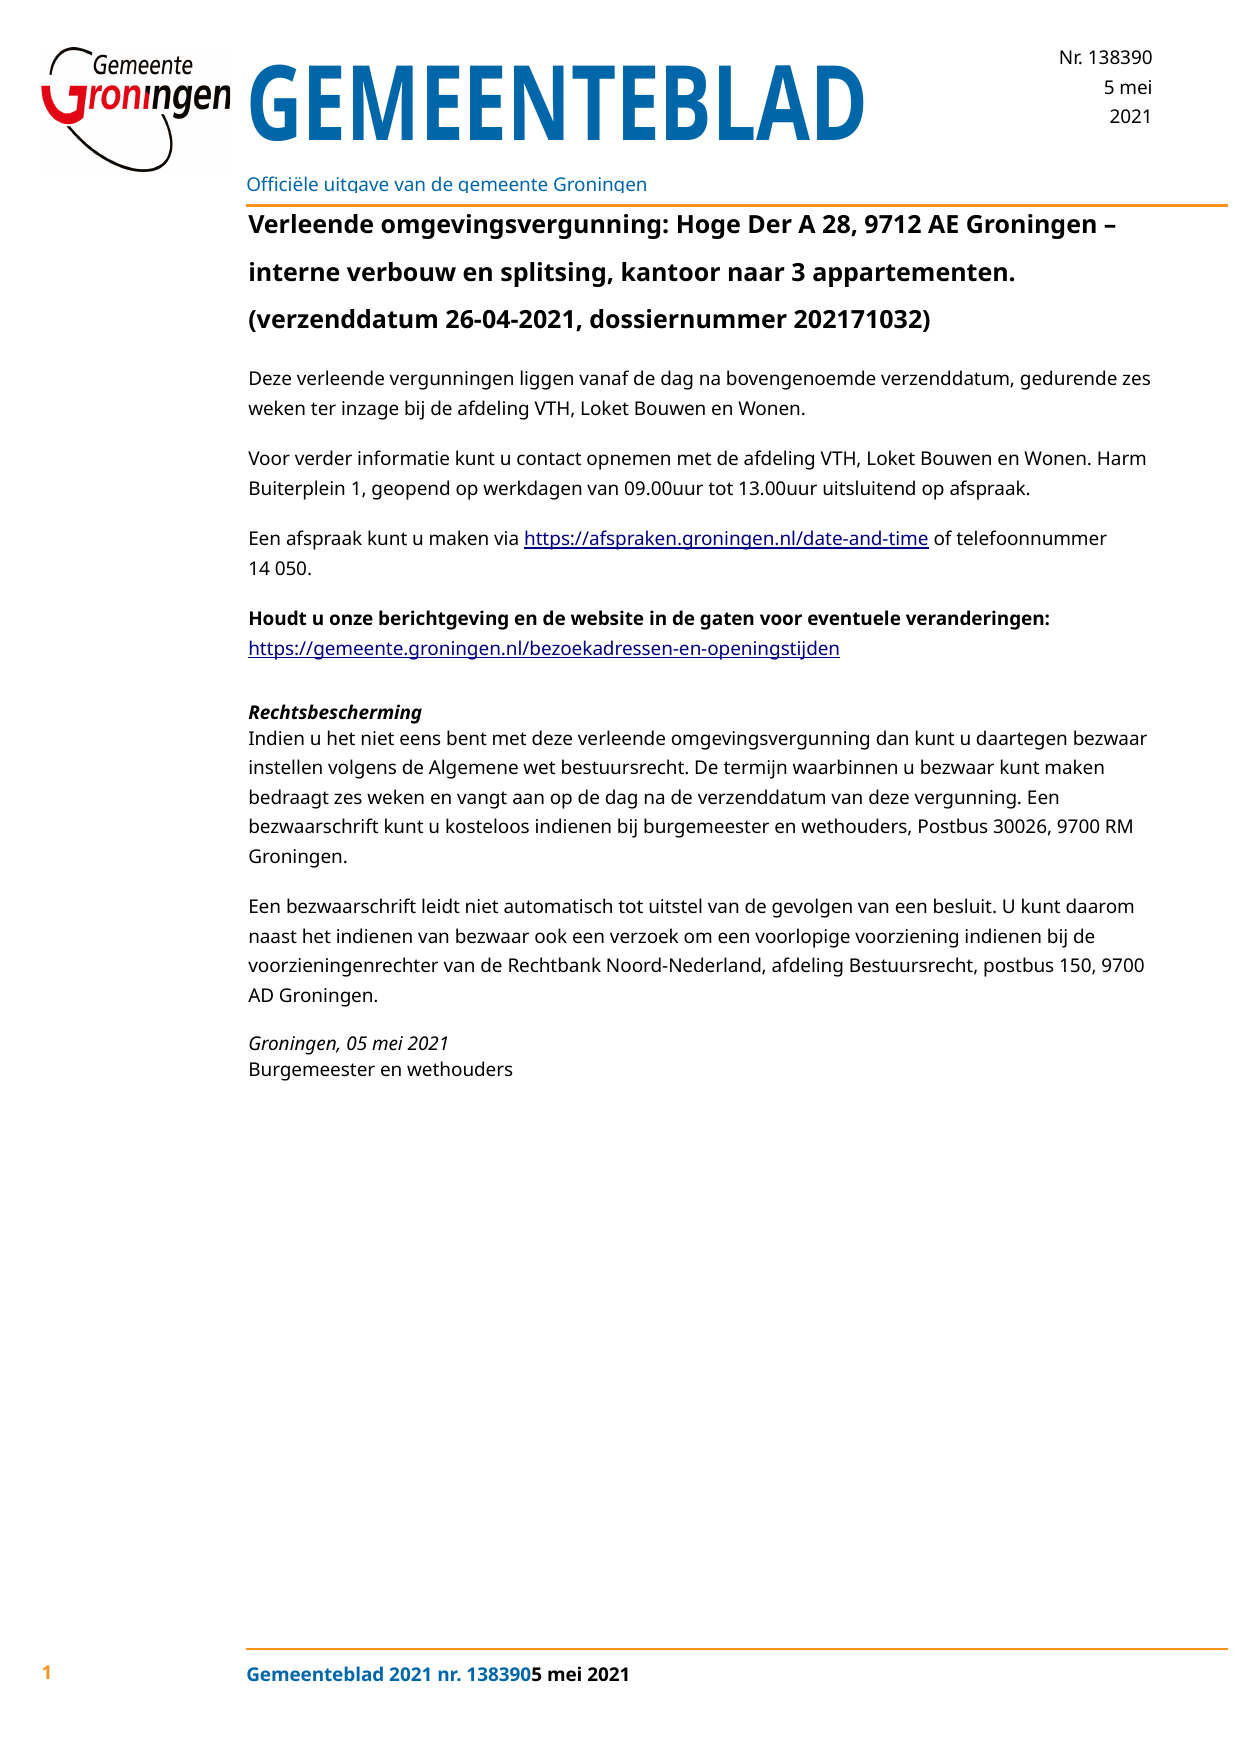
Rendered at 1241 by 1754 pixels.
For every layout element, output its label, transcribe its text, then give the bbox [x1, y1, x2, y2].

text Voor verder informatie kunt u contact opnemen met de afdeling VTH, Loket Bouwen en Wonen. Harm Buiterplein 1, geopend op werkdagen van 09.00uur tot 13.00uur uitsluitend op afspraak. [248, 446, 1152, 501]
text Verleende omgevingsvergunning: Hoge Der A 28, 9712 AE Groningen – interne verbouw en splitsing, kantoor naar 3 appartementen. (verzenddatum 26-04-2021, dossiernummer 202171032) [248, 207, 1152, 336]
text Een bezwaarschrift leidt niet automatisch tot uitstel van de gevolgen van een besluit. U kunt daarom naast het indienen van bezwaar ook een verzoek om een voorlopige voorziening indienen bij de voorzieningenrechter van de Rechtbank Noord-Nederland, afdeling Bestuursrecht, postbus 150, 9700 AD Groningen. [248, 893, 1152, 1008]
text Burgemeester en wethouders [248, 1056, 1152, 1082]
text Indien u het niet eens bent met deze verleende omgevingsvergunning dan kunt u daartegen bezwaar instellen volgens de Algemene wet bestuursrecht. De termijn waarbinnen u bezwaar kunt maken bedraagt zes weken en vangt aan op de dag na de verzenddatum van deze vergunning. Een bezwaarschrift kunt u kosteloos indienen bij burgemeester en wethouders, Postbus 30026, 9700 RM Groningen. [248, 725, 1152, 869]
text Rechtsbescherming [248, 699, 1152, 725]
text Houdt u onze berichtgeving en de website in de gaten voor eventuele veranderingen: https://gemeente.groningen.nl/bezoekadressen-en-openingstijden [248, 606, 1152, 661]
text Een afspraak kunt u maken via https://afspraken.groningen.nl/date-and-time of telefoonnummer 14 050. [248, 526, 1152, 581]
text Groningen, 05 mei 2021 [248, 1030, 1152, 1056]
picture [41, 47, 231, 172]
text Deze verleende vergunningen liggen vanaf de dag na bovengenoemde verzenddatum, gedurende zes weken ter inzage bij de afdeling VTH, Loket Bouwen en Wonen. [248, 366, 1152, 421]
